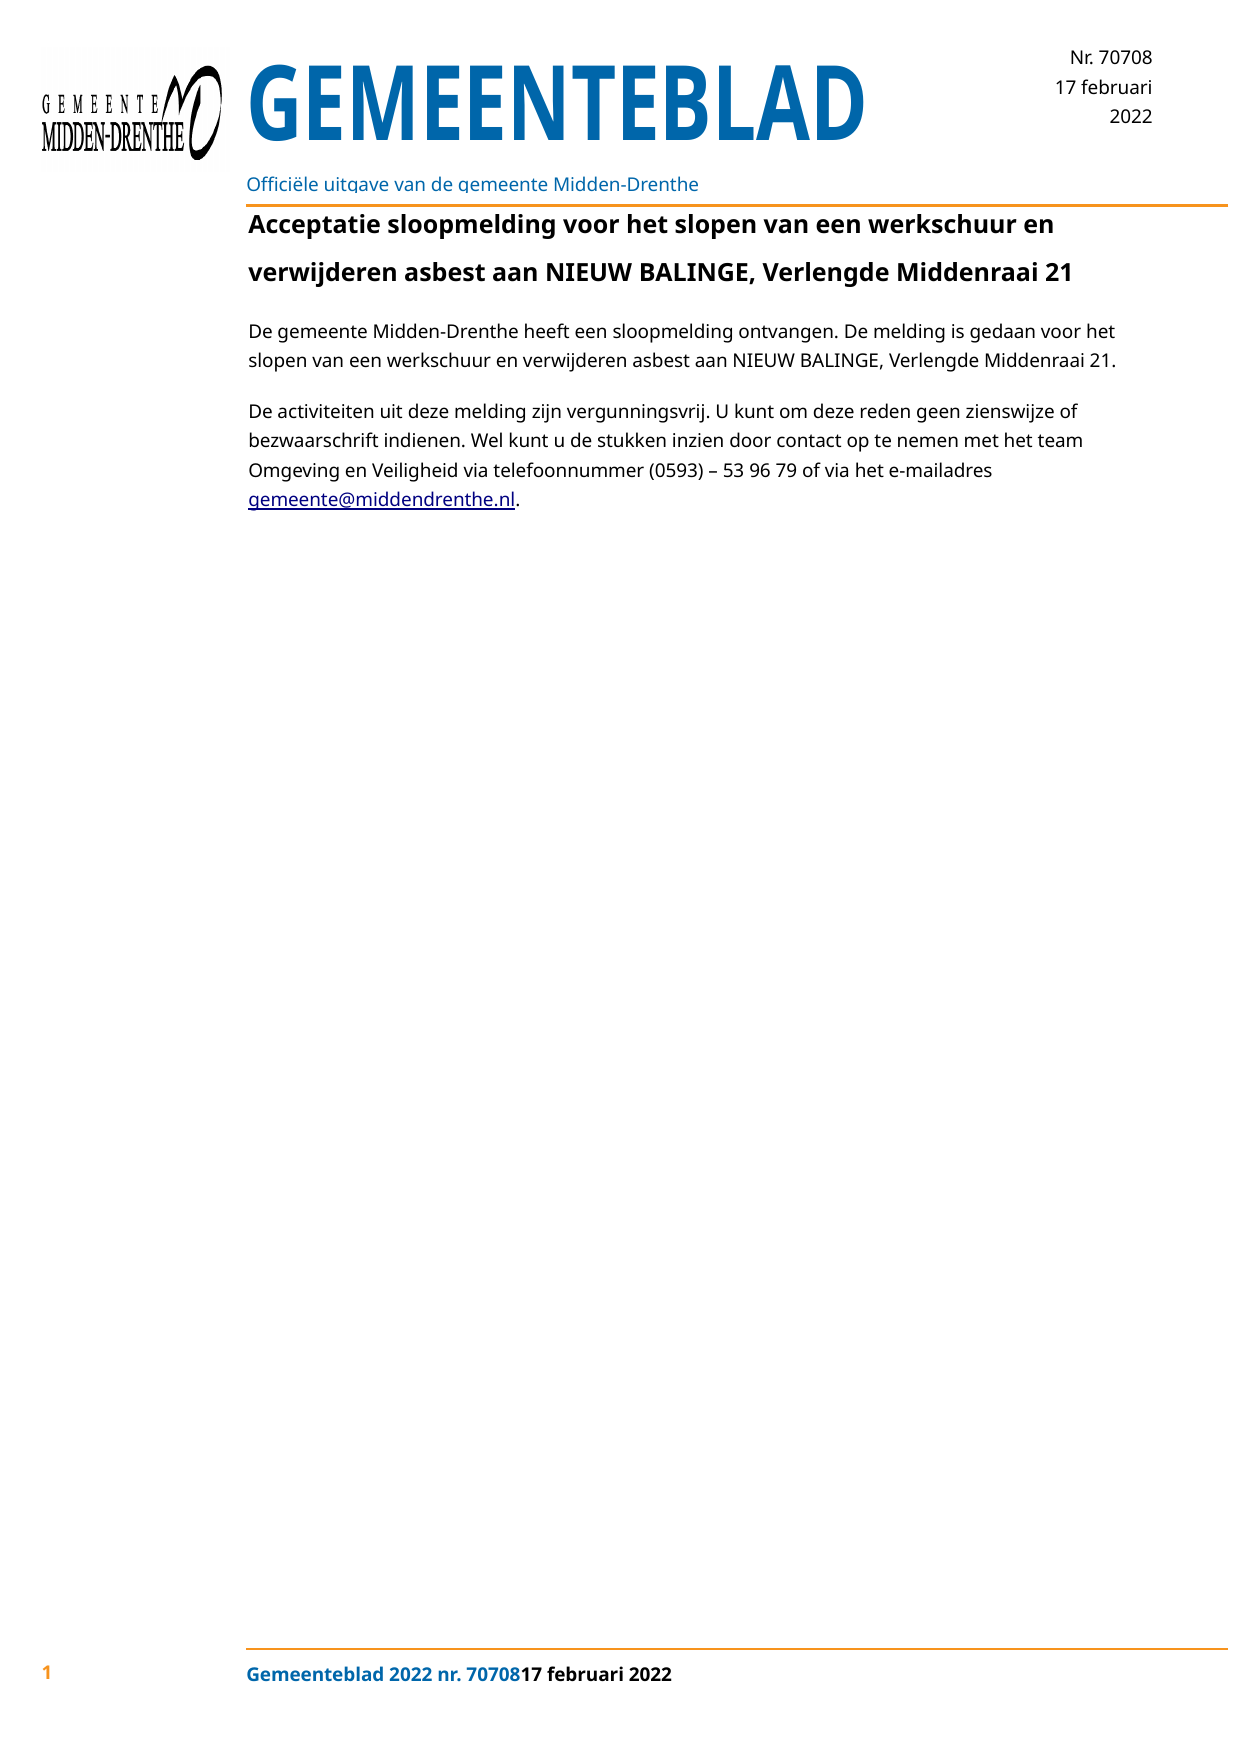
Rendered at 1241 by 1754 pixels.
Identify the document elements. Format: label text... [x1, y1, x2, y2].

picture [41, 47, 231, 172]
text Acceptatie sloopmelding voor het slopen van een werkschuur en verwijderen asbest aan NIEUW BALINGE, Verlengde Middenraai 21 [248, 207, 1152, 288]
text De activiteiten uit deze melding zijn vergunningsvrij. U kunt om deze reden geen zienswijze of bezwaarschrift indienen. Wel kunt u de stukken inzien door contact op te nemen met het team Omgeving en Veiligheid via telefoonnummer (0593) – 53 96 79 of via het e-mailadres gemeente@middendrenthe.nl. [248, 398, 1152, 512]
text De gemeente Midden-Drenthe heeft een sloopmelding ontvangen. De melding is gedaan voor het slopen van een werkschuur en verwijderen asbest aan NIEUW BALINGE, Verlengde Middenraai 21. [248, 318, 1152, 373]
